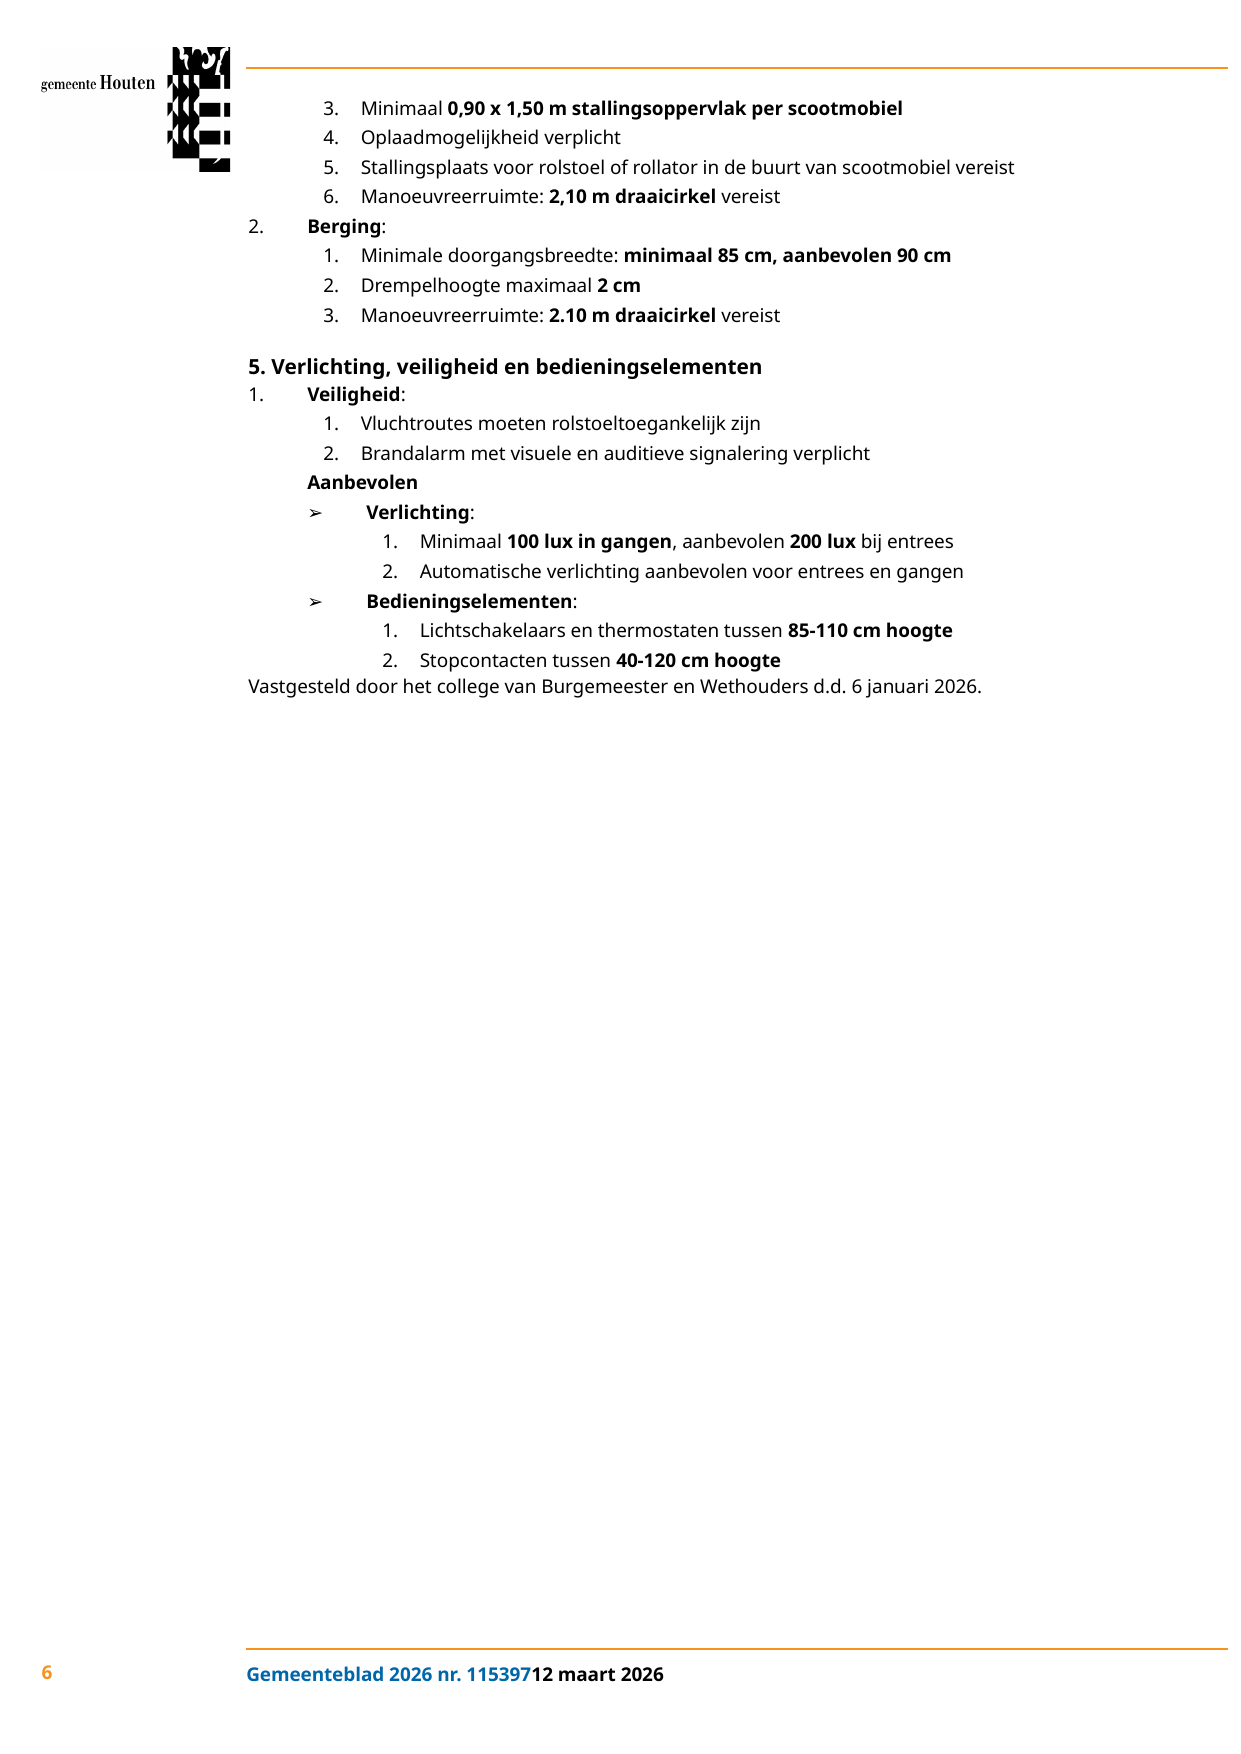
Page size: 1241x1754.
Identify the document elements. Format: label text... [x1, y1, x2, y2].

list Berging: [248, 213, 1152, 239]
list Vluchtroutes moeten rolstoeltoegankelijk zijn [323, 410, 1152, 436]
text 5. Verlichting, veiligheid en bedieningselementen [248, 352, 1152, 381]
list Minimaal 0,90 x 1,50 m stallingsoppervlak per scootmobiel [323, 95, 1152, 121]
picture [41, 47, 231, 172]
list Oplaadmogelijkheid verplicht [323, 124, 1152, 150]
list Manoeuvreerruimte: 2,10 m draaicirkel vereist [323, 183, 1152, 209]
text Vastgesteld door het college van Burgemeester en Wethouders d.d. 6 januari 2026. [248, 673, 1152, 699]
list Brandalarm met visuele en auditieve signalering verplicht [323, 440, 1152, 466]
list Stallingsplaats voor rolstoel of rollator in de buurt van scootmobiel vereist [323, 154, 1152, 180]
list Minimale doorgangsbreedte: minimaal 85 cm, aanbevolen 90 cm [323, 243, 1152, 268]
table_header Aanbevolen Verlichting: Minimaal 100 lux in gangen, aanbevolen 200 lux bij entrees Automatische verlichting aanbevolen voor entrees en gangen Bedieningselementen: Lichtschakelaars en thermostaten tussen 85-110 cm hoogte Stopcontacten tussen 40-120 cm hoogte [307, 470, 1211, 673]
list Manoeuvreerruimte: 2.10 m draaicirkel vereist [323, 302, 1152, 328]
list Drempelhoogte maximaal 2 cm [323, 272, 1152, 298]
list Veiligheid: [248, 381, 1152, 406]
